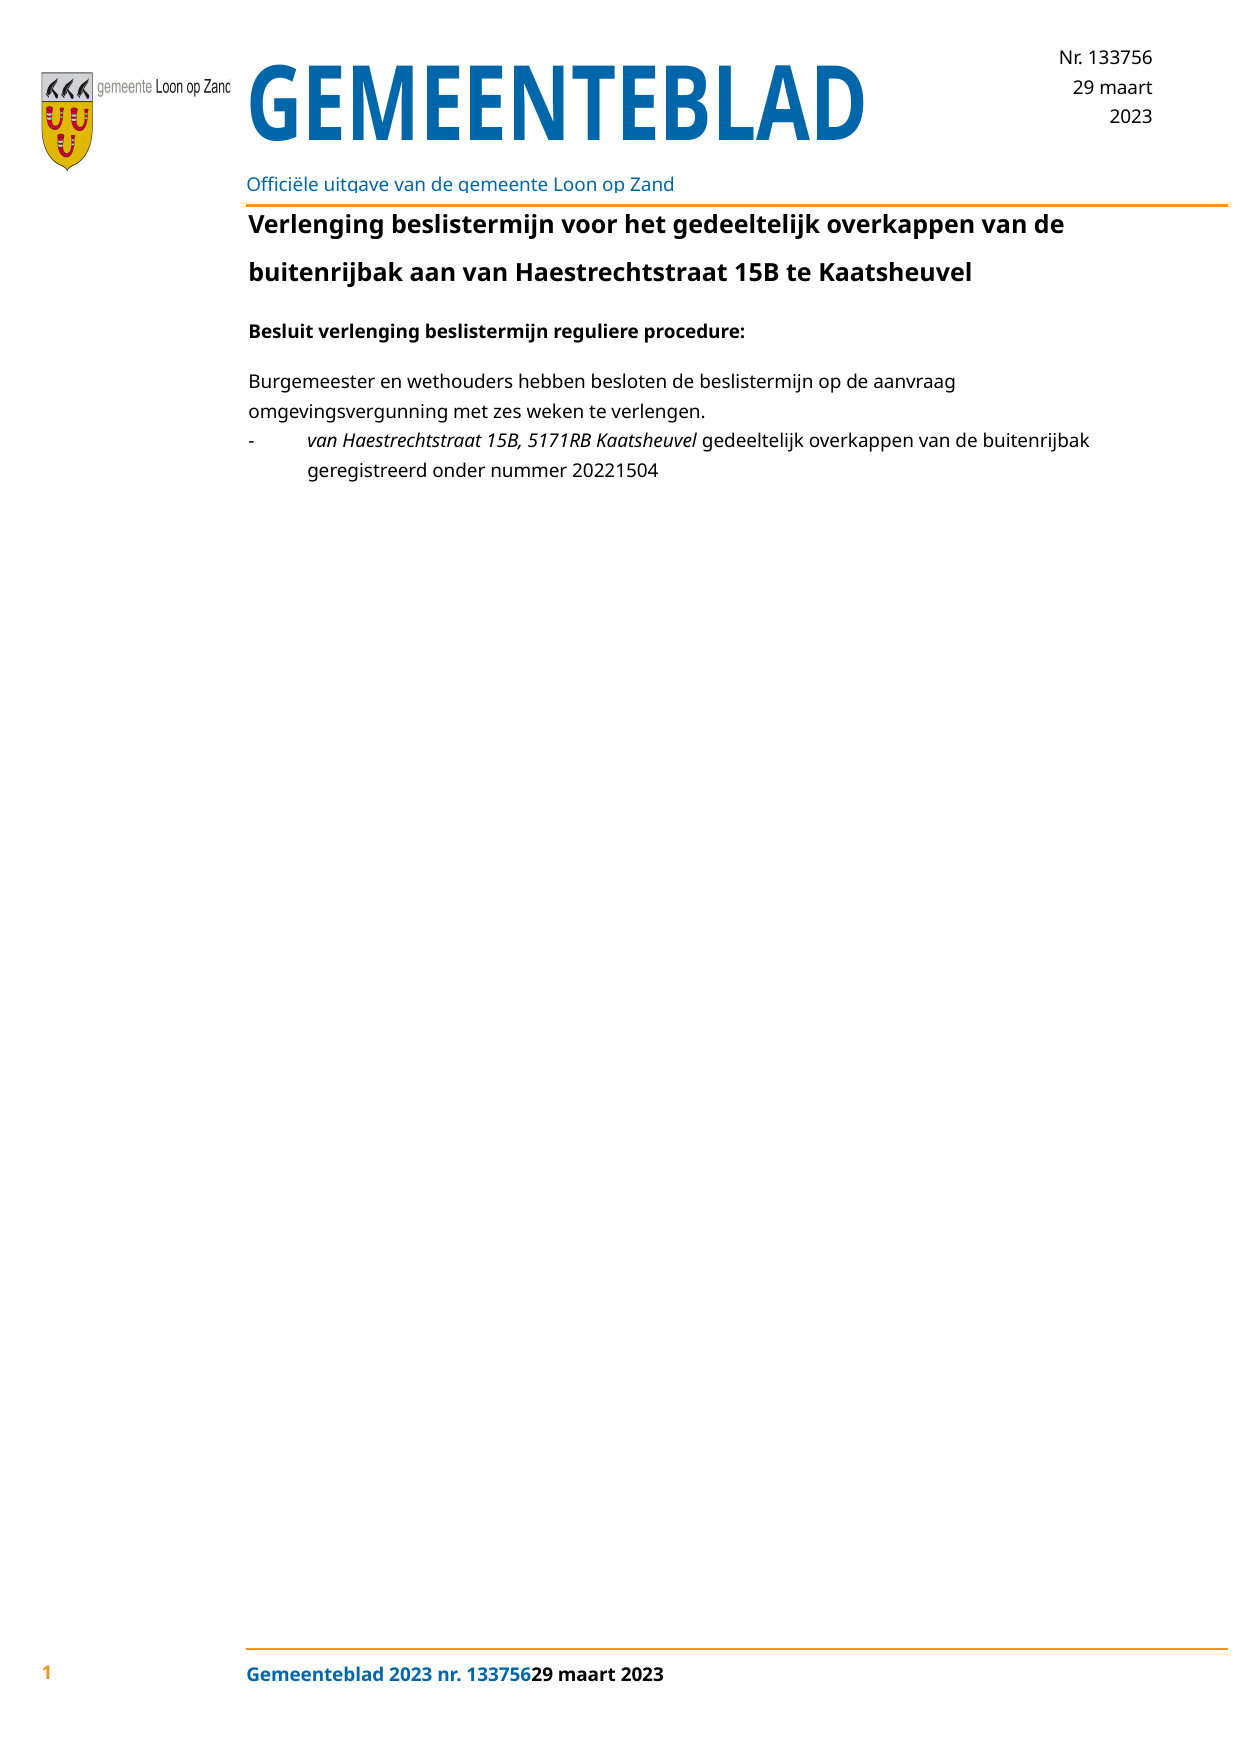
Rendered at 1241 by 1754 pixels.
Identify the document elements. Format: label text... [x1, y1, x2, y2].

text Burgemeester en wethouders hebben besloten de beslistermijn op de aanvraag omgevingsvergunning met zes weken te verlengen. [248, 368, 1152, 424]
text Besluit verlenging beslistermijn reguliere procedure: [248, 318, 1152, 344]
list van Haestrechtstraat 15B, 5171RB Kaatsheuvel gedeeltelijk overkappen van de buitenrijbak geregistreerd onder nummer 20221504 [248, 427, 1152, 483]
text Verlenging beslistermijn voor het gedeeltelijk overkappen van de buitenrijbak aan van Haestrechtstraat 15B te Kaatsheuvel [248, 207, 1152, 288]
picture [41, 47, 231, 172]
